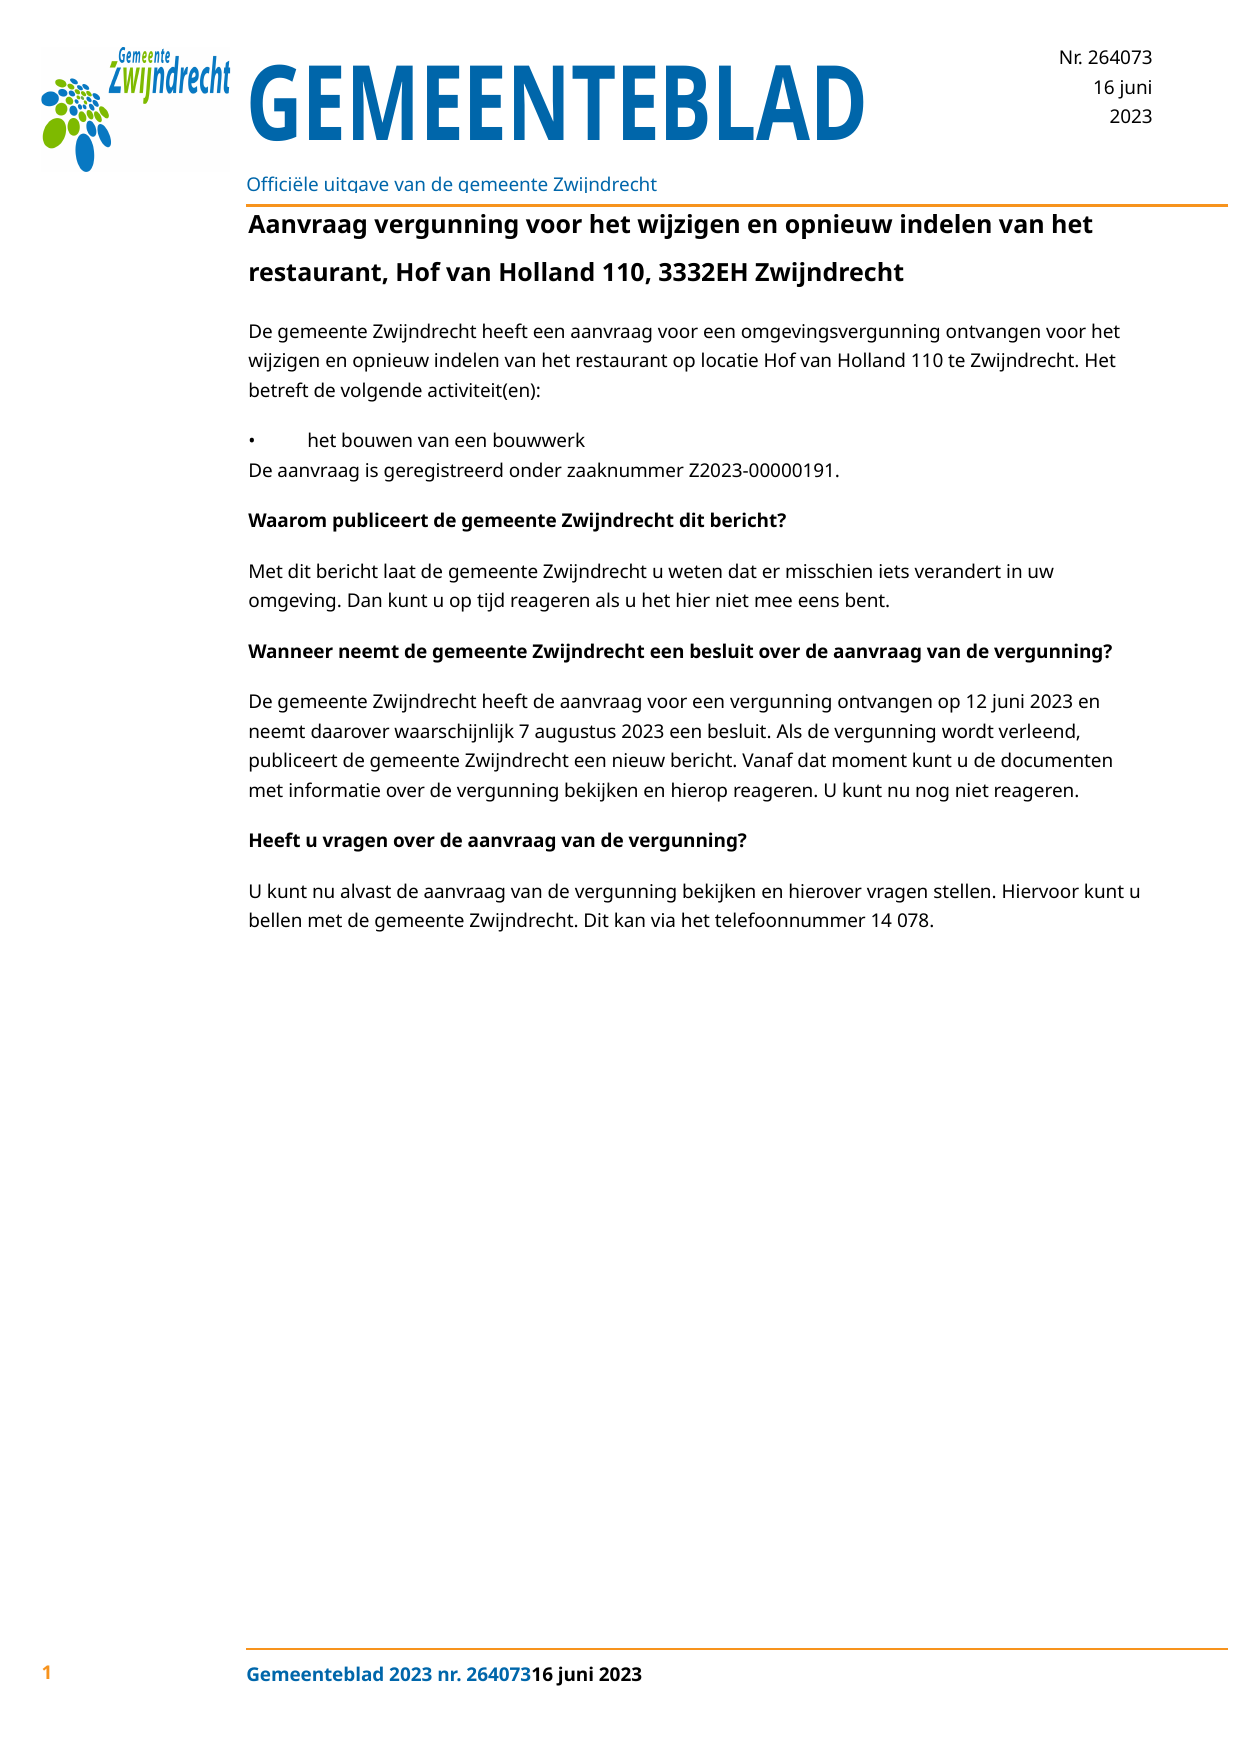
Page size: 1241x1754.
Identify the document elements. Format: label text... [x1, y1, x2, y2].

text U kunt nu alvast de aanvraag van de vergunning bekijken en hierover vragen stellen. Hiervoor kunt u bellen met de gemeente Zwijndrecht. Dit kan via het telefoonnummer 14 078. [248, 878, 1152, 933]
text Waarom publiceert de gemeente Zwijndrecht dit bericht? [248, 507, 1152, 533]
text De aanvraag is geregistreerd onder zaaknummer Z2023-00000191. [248, 457, 1152, 483]
list het bouwen van een bouwwerk [248, 427, 1152, 453]
text De gemeente Zwijndrecht heeft een aanvraag voor een omgevingsvergunning ontvangen voor het wijzigen en opnieuw indelen van het restaurant op locatie Hof van Holland 110 te Zwijndrecht. Het betreft de volgende activiteit(en): [248, 318, 1152, 403]
text Wanneer neemt de gemeente Zwijndrecht een besluit over de aanvraag van de vergunning? [248, 638, 1152, 664]
text Heeft u vragen over de aanvraag van de vergunning? [248, 827, 1152, 853]
text Met dit bericht laat de gemeente Zwijndrecht u weten dat er misschien iets verandert in uw omgeving. Dan kunt u op tijd reageren als u het hier niet mee eens bent. [248, 558, 1152, 613]
text Aanvraag vergunning voor het wijzigen en opnieuw indelen van het restaurant, Hof van Holland 110, 3332EH Zwijndrecht [248, 207, 1152, 288]
picture [41, 47, 231, 172]
text De gemeente Zwijndrecht heeft de aanvraag voor een vergunning ontvangen op 12 juni 2023 en neemt daarover waarschijnlijk 7 augustus 2023 een besluit. Als de vergunning wordt verleend, publiceert de gemeente Zwijndrecht een nieuw bericht. Vanaf dat moment kunt u de documenten met informatie over de vergunning bekijken en hierop reageren. U kunt nu nog niet reageren. [248, 688, 1152, 803]
